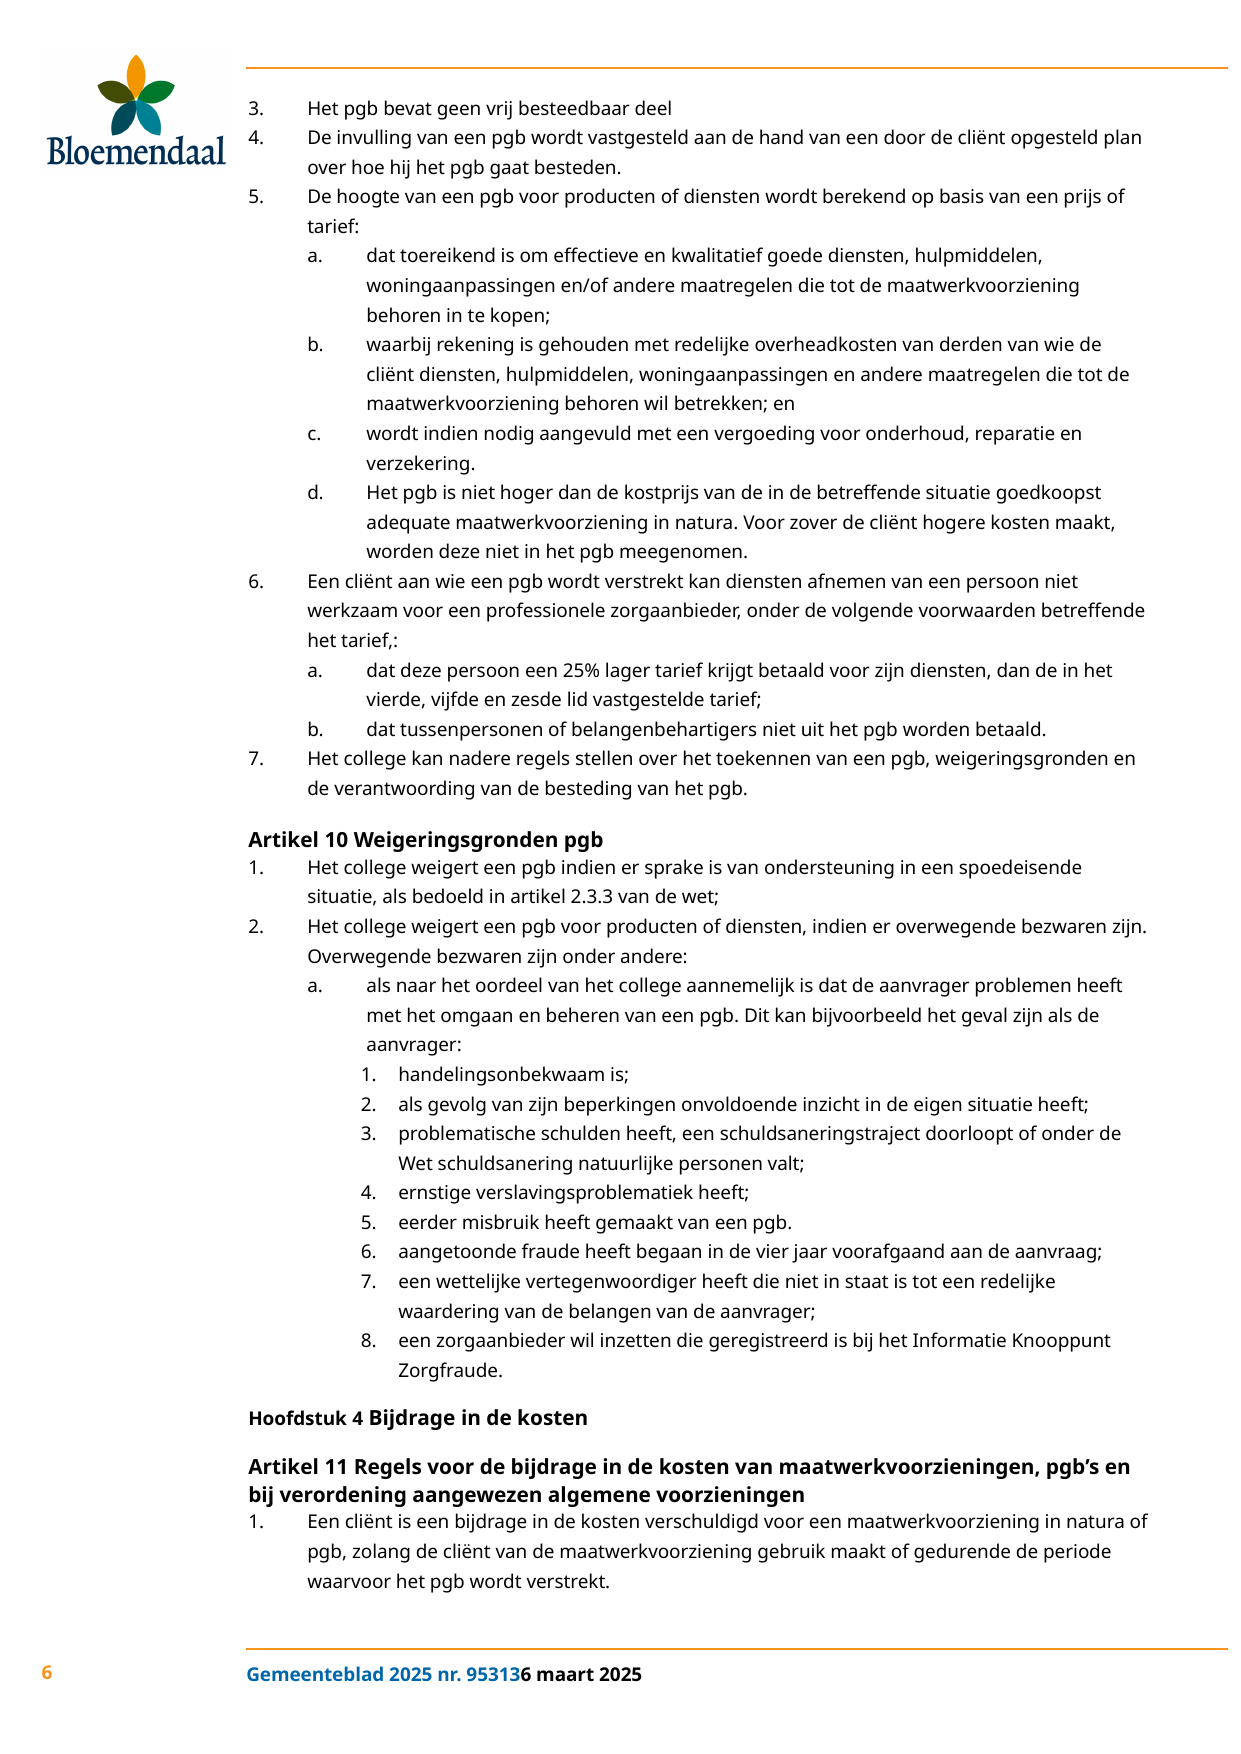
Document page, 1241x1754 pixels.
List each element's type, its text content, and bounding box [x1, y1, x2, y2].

list als gevolg van zijn beperkingen onvoldoende inzicht in de eigen situatie heeft; [361, 1091, 1152, 1116]
text Hoofdstuk 4 Bijdrage in de kosten [248, 1403, 1152, 1431]
list Het pgb is niet hoger dan de kostprijs van de in de betreffende situatie goedkoopst adequate maatwerkvoorziening in natura. Voor zover de cliënt hogere kosten maakt, worden deze niet in het pgb meegenomen. [307, 479, 1152, 564]
text Artikel 10 Weigeringsgronden pgb [248, 826, 1152, 854]
list De hoogte van een pgb voor producten of diensten wordt berekend op basis van een prijs of tarief: [248, 183, 1152, 239]
list een zorgaanbieder wil inzetten die geregistreerd is bij het Informatie Knooppunt Zorgfraude. [361, 1327, 1152, 1383]
list Het college kan nadere regels stellen over het toekennen van een pgb, weigeringsgronden en de verantwoording van de besteding van het pgb. [248, 746, 1152, 801]
list waarbij rekening is gehouden met redelijke overheadkosten van derden van wie de cliënt diensten, hulpmiddelen, woningaanpassingen en andere maatregelen die tot de maatwerkvoorziening behoren wil betrekken; en [307, 331, 1152, 416]
list Een cliënt aan wie een pgb wordt verstrekt kan diensten afnemen van een persoon niet werkzaam voor een professionele zorgaanbieder, onder de volgende voorwaarden betreffende het tarief,: [248, 568, 1152, 653]
picture [41, 47, 231, 172]
list dat tussenpersonen of belangenbehartigers niet uit het pgb worden betaald. [307, 716, 1152, 742]
list problematische schulden heeft, een schuldsaneringstraject doorloopt of onder de Wet schuldsanering natuurlijke personen valt; [361, 1120, 1152, 1176]
list Een cliënt is een bijdrage in de kosten verschuldigd voor een maatwerkvoorziening in natura of pgb, zolang de cliënt van de maatwerkvoorziening gebruik maakt of gedurende de periode waarvoor het pgb wordt verstrekt. [248, 1509, 1152, 1594]
list Het college weigert een pgb voor producten of diensten, indien er overwegende bezwaren zijn. Overwegende bezwaren zijn onder andere: [248, 913, 1152, 968]
list Het college weigert een pgb indien er sprake is van ondersteuning in een spoedeisende situatie, als bedoeld in artikel 2.3.3 van de wet; [248, 854, 1152, 909]
list ernstige verslavingsproblematiek heeft; [361, 1179, 1152, 1205]
list De invulling van een pgb wordt vastgesteld aan de hand van een door de cliënt opgesteld plan over hoe hij het pgb gaat besteden. [248, 124, 1152, 180]
list handelingsonbekwaam is; [361, 1061, 1152, 1087]
list dat toereikend is om effectieve en kwalitatief goede diensten, hulpmiddelen, woningaanpassingen en/of andere maatregelen die tot de maatwerkvoorziening behoren in te kopen; [307, 243, 1152, 328]
list dat deze persoon een 25% lager tarief krijgt betaald voor zijn diensten, dan de in het vierde, vijfde en zesde lid vastgestelde tarief; [307, 657, 1152, 712]
list Het pgb bevat geen vrij besteedbaar deel [248, 95, 1152, 121]
list een wettelijke vertegenwoordiger heeft die niet in staat is tot een redelijke waardering van de belangen van de aanvrager; [361, 1268, 1152, 1323]
list aangetoonde fraude heeft begaan in de vier jaar voorafgaand aan de aanvraag; [361, 1239, 1152, 1264]
list als naar het oordeel van het college aannemelijk is dat de aanvrager problemen heeft met het omgaan en beheren van een pgb. Dit kan bijvoorbeeld het geval zijn als de aanvrager: [307, 972, 1152, 1057]
list eerder misbruik heeft gemaakt van een pgb. [361, 1209, 1152, 1235]
text Artikel 11 Regels voor de bijdrage in de kosten van maatwerkvoorzieningen, pgb’s en bij verordening aangewezen algemene voorzieningen [248, 1452, 1152, 1509]
list wordt indien nodig aangevuld met een vergoeding voor onderhoud, reparatie en verzekering. [307, 420, 1152, 476]
